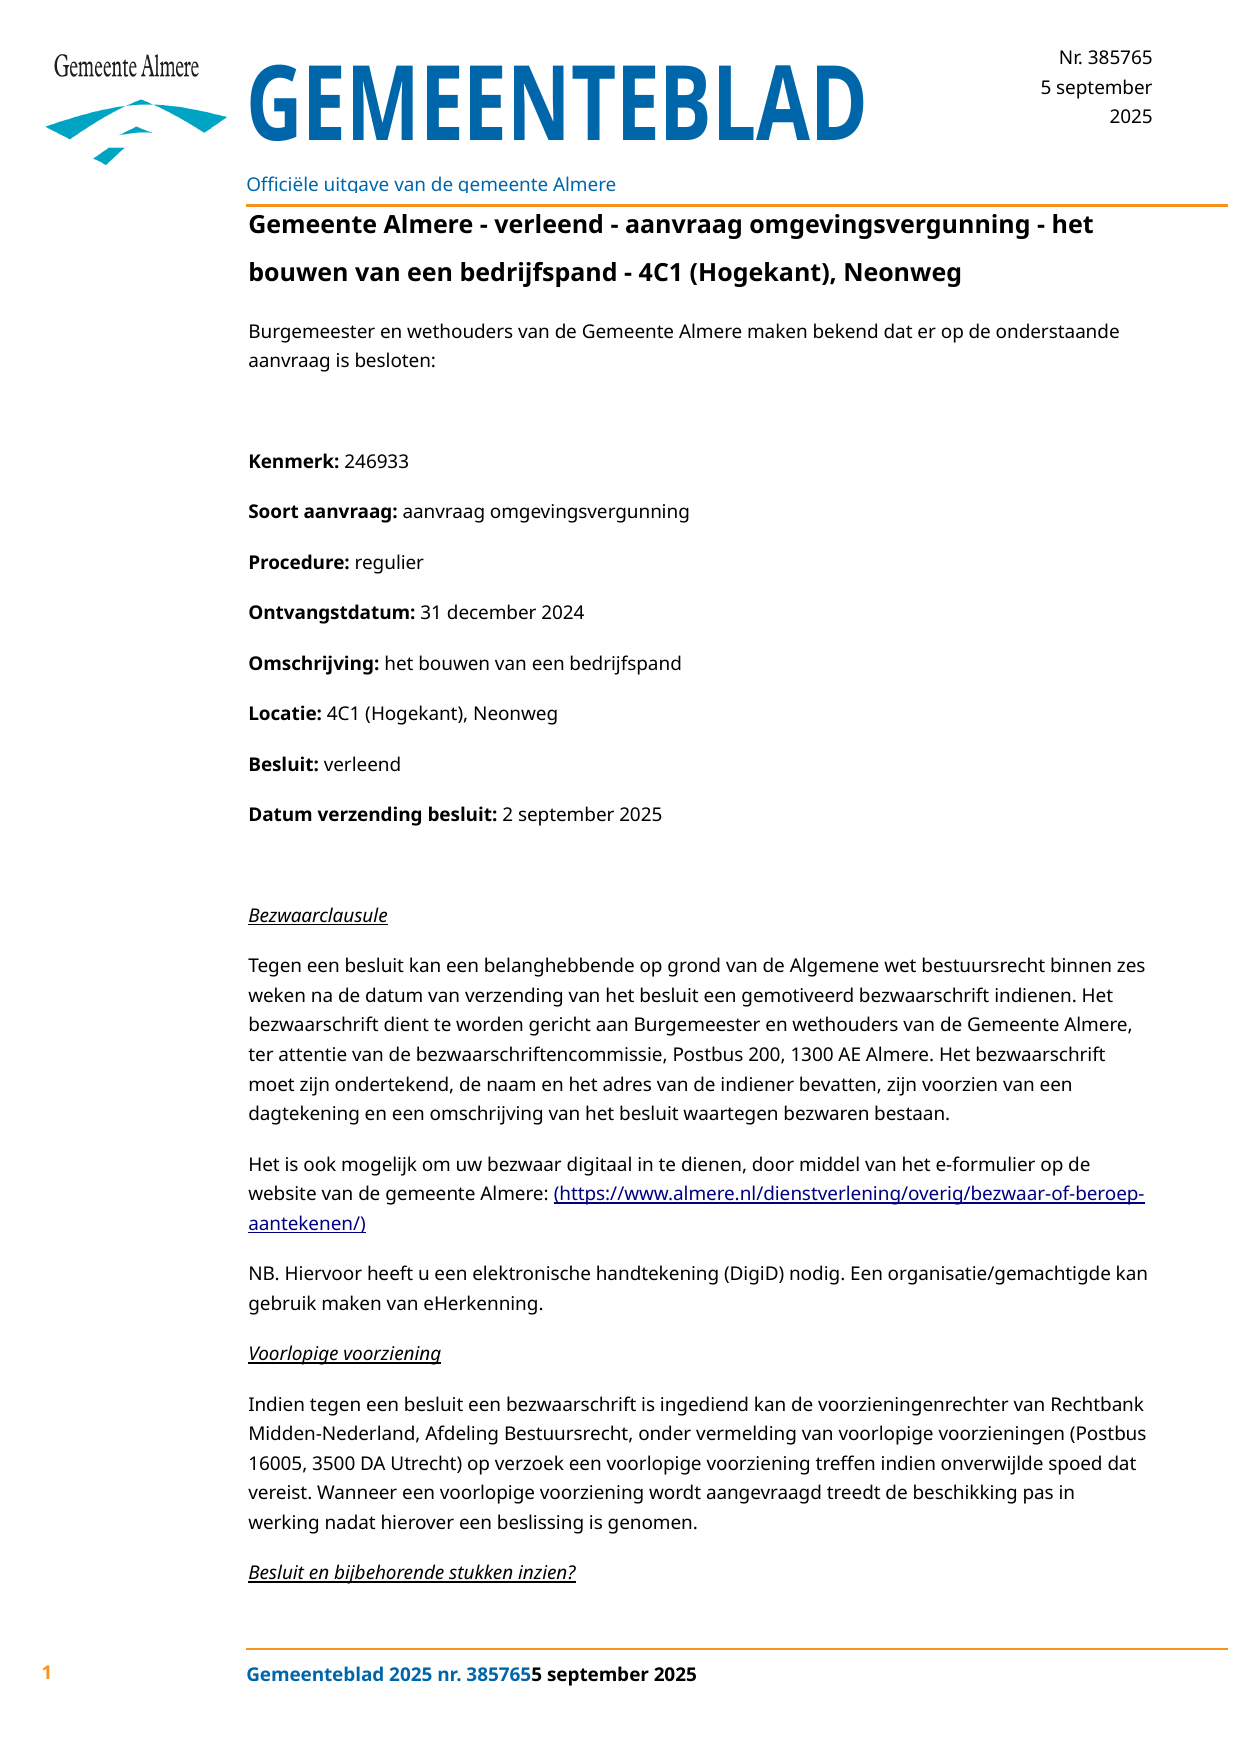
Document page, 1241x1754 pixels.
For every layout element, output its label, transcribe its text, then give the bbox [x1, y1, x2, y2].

text Tegen een besluit kan een belanghebbende op grond van de Algemene wet bestuursrecht binnen zes weken na de datum van verzending van het besluit een gemotiveerd bezwaarschrift indienen. Het bezwaarschrift dient te worden gericht aan Burgemeester en wethouders van de Gemeente Almere, ter attentie van de bezwaarschriftencommissie, Postbus 200, 1300 AE Almere. Het bezwaarschrift moet zijn ondertekend, de naam en het adres van de indiener bevatten, zijn voorzien van een dagtekening en een omschrijving van het besluit waartegen bezwaren bestaan. [248, 952, 1152, 1126]
picture [41, 47, 231, 172]
text Procedure: regulier [248, 549, 1152, 575]
text Soort aanvraag: aanvraag omgevingsvergunning [248, 499, 1152, 524]
text Het is ook mogelijk om uw bezwaar digitaal in te dienen, door middel van het e-formulier op de website van de gemeente Almere: (https://www.almere.nl/dienstverlening/overig/bezwaar-of-beroep-aantekenen/) [248, 1151, 1152, 1236]
text Besluit en bijbehorende stukken inzien? [248, 1559, 1152, 1585]
text Burgemeester en wethouders van de Gemeente Almere maken bekend dat er op de onderstaande aanvraag is besloten: [248, 318, 1152, 373]
text Omschrijving: het bouwen van een bedrijfspand [248, 650, 1152, 676]
text Indien tegen een besluit een bezwaarschrift is ingediend kan de voorzieningenrechter van Rechtbank Midden-Nederland, Afdeling Bestuursrecht, onder vermelding van voorlopige voorzieningen (Postbus 16005, 3500 DA Utrecht) op verzoek een voorlopige voorziening treffen indien onverwijlde spoed dat vereist. Wanneer een voorlopige voorziening wordt aangevraagd treedt de beschikking pas in werking nadat hierover een beslissing is genomen. [248, 1391, 1152, 1535]
text NB. Hiervoor heeft u een elektronische handtekening (DigiD) nodig. Een organisatie/gemachtigde kan gebruik maken van eHerkenning. [248, 1260, 1152, 1316]
text Voorlopige voorziening [248, 1340, 1152, 1366]
text Locatie: 4C1 (Hogekant), Neonweg [248, 700, 1152, 726]
text Bezwaarclausule [248, 902, 1152, 928]
text Kenmerk: 246933 [248, 448, 1152, 474]
text Datum verzending besluit: 2 september 2025 [248, 801, 1152, 827]
text Ontvangstdatum: 31 december 2024 [248, 599, 1152, 625]
text Gemeente Almere - verleend - aanvraag omgevingsvergunning - het bouwen van een bedrijfspand - 4C1 (Hogekant), Neonweg [248, 207, 1152, 288]
text Besluit: verleend [248, 751, 1152, 777]
